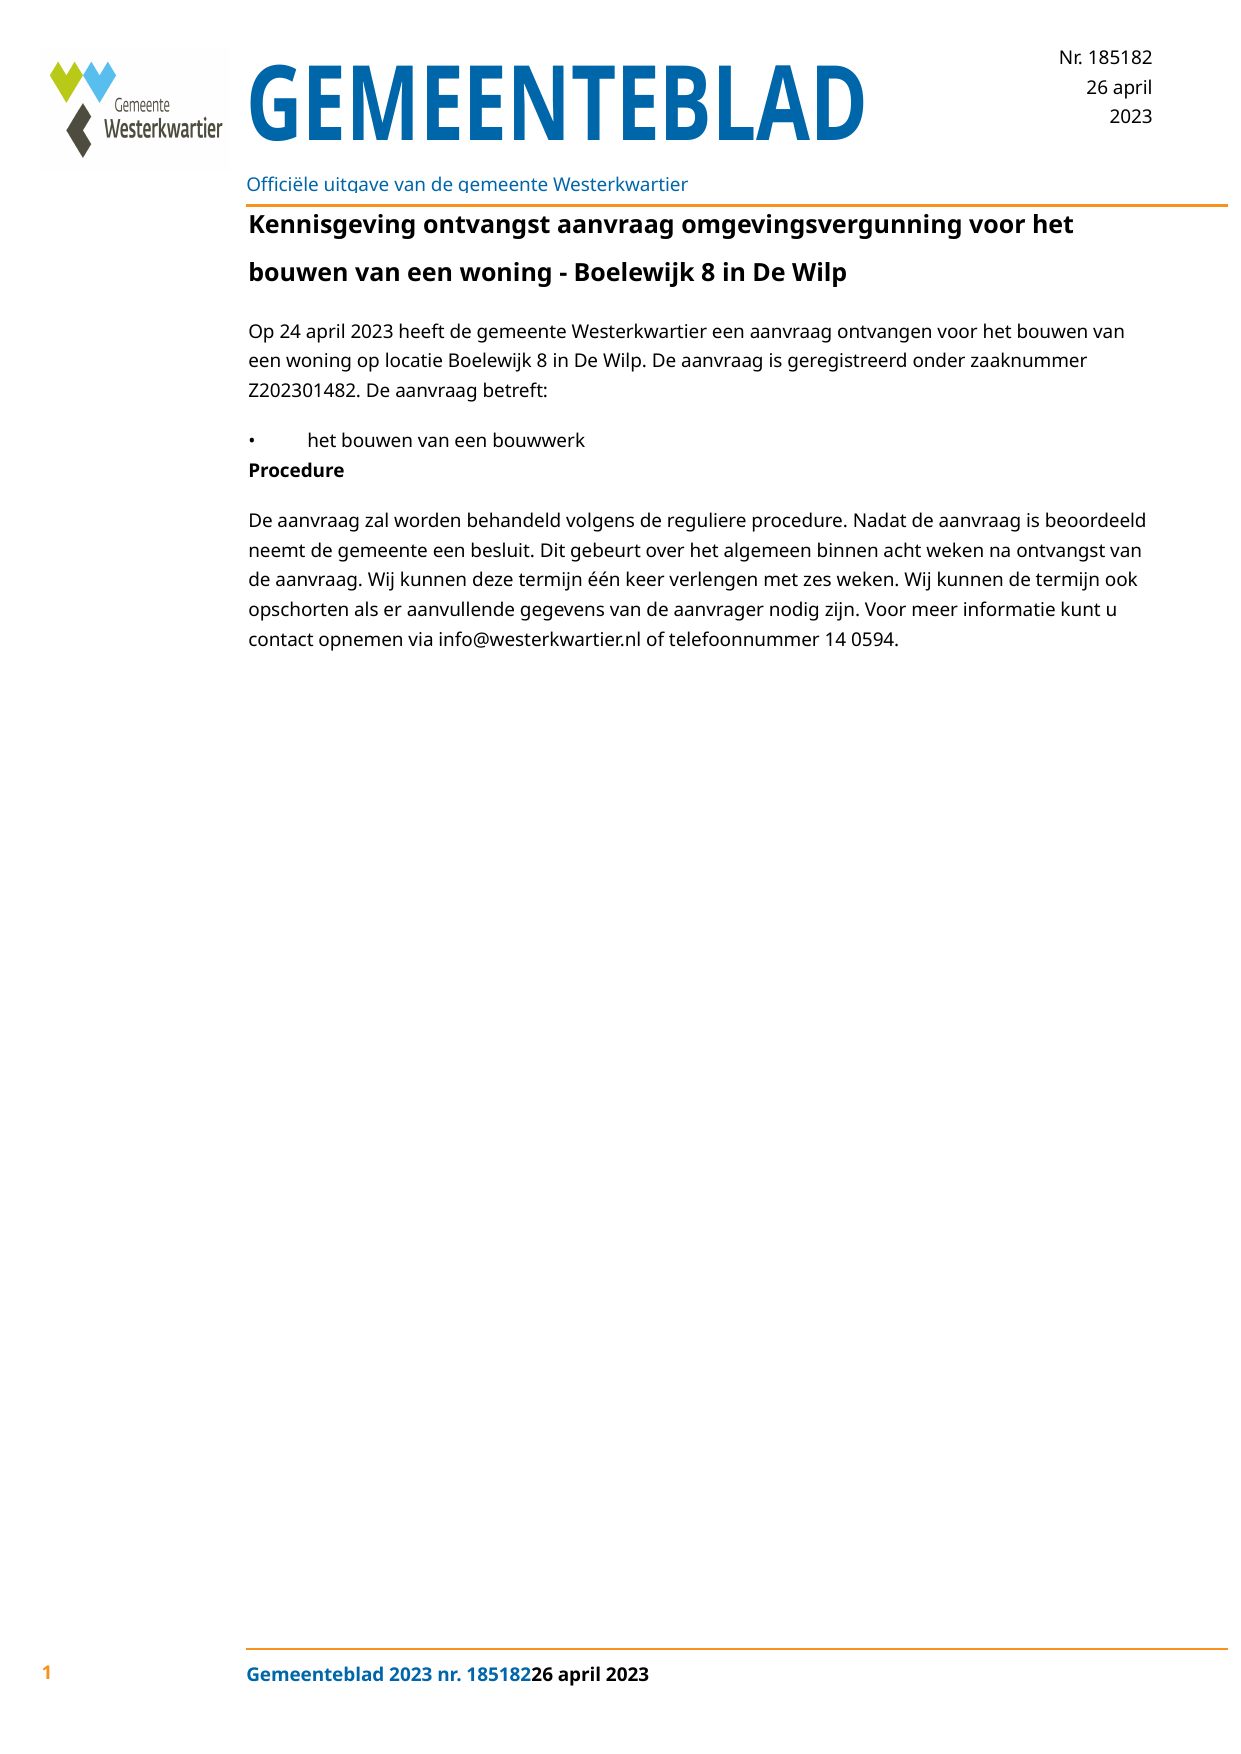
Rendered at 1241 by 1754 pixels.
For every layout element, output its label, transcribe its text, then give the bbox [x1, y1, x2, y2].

text Kennisgeving ontvangst aanvraag omgevingsvergunning voor het bouwen van een woning - Boelewijk 8 in De Wilp [248, 207, 1152, 288]
text Op 24 april 2023 heeft de gemeente Westerkwartier een aanvraag ontvangen voor het bouwen van een woning op locatie Boelewijk 8 in De Wilp. De aanvraag is geregistreerd onder zaaknummer Z202301482. De aanvraag betreft: [248, 318, 1152, 403]
picture [41, 47, 231, 172]
list het bouwen van een bouwwerk [248, 427, 1152, 453]
text De aanvraag zal worden behandeld volgens de reguliere procedure. Nadat de aanvraag is beoordeeld neemt de gemeente een besluit. Dit gebeurt over het algemeen binnen acht weken na ontvangst van de aanvraag. Wij kunnen deze termijn één keer verlengen met zes weken. Wij kunnen de termijn ook opschorten als er aanvullende gegevens van de aanvrager nodig zijn. Voor meer informatie kunt u contact opnemen via info@westerkwartier.nl of telefoonnummer 14 0594. [248, 507, 1152, 652]
text Procedure [248, 457, 1152, 483]
